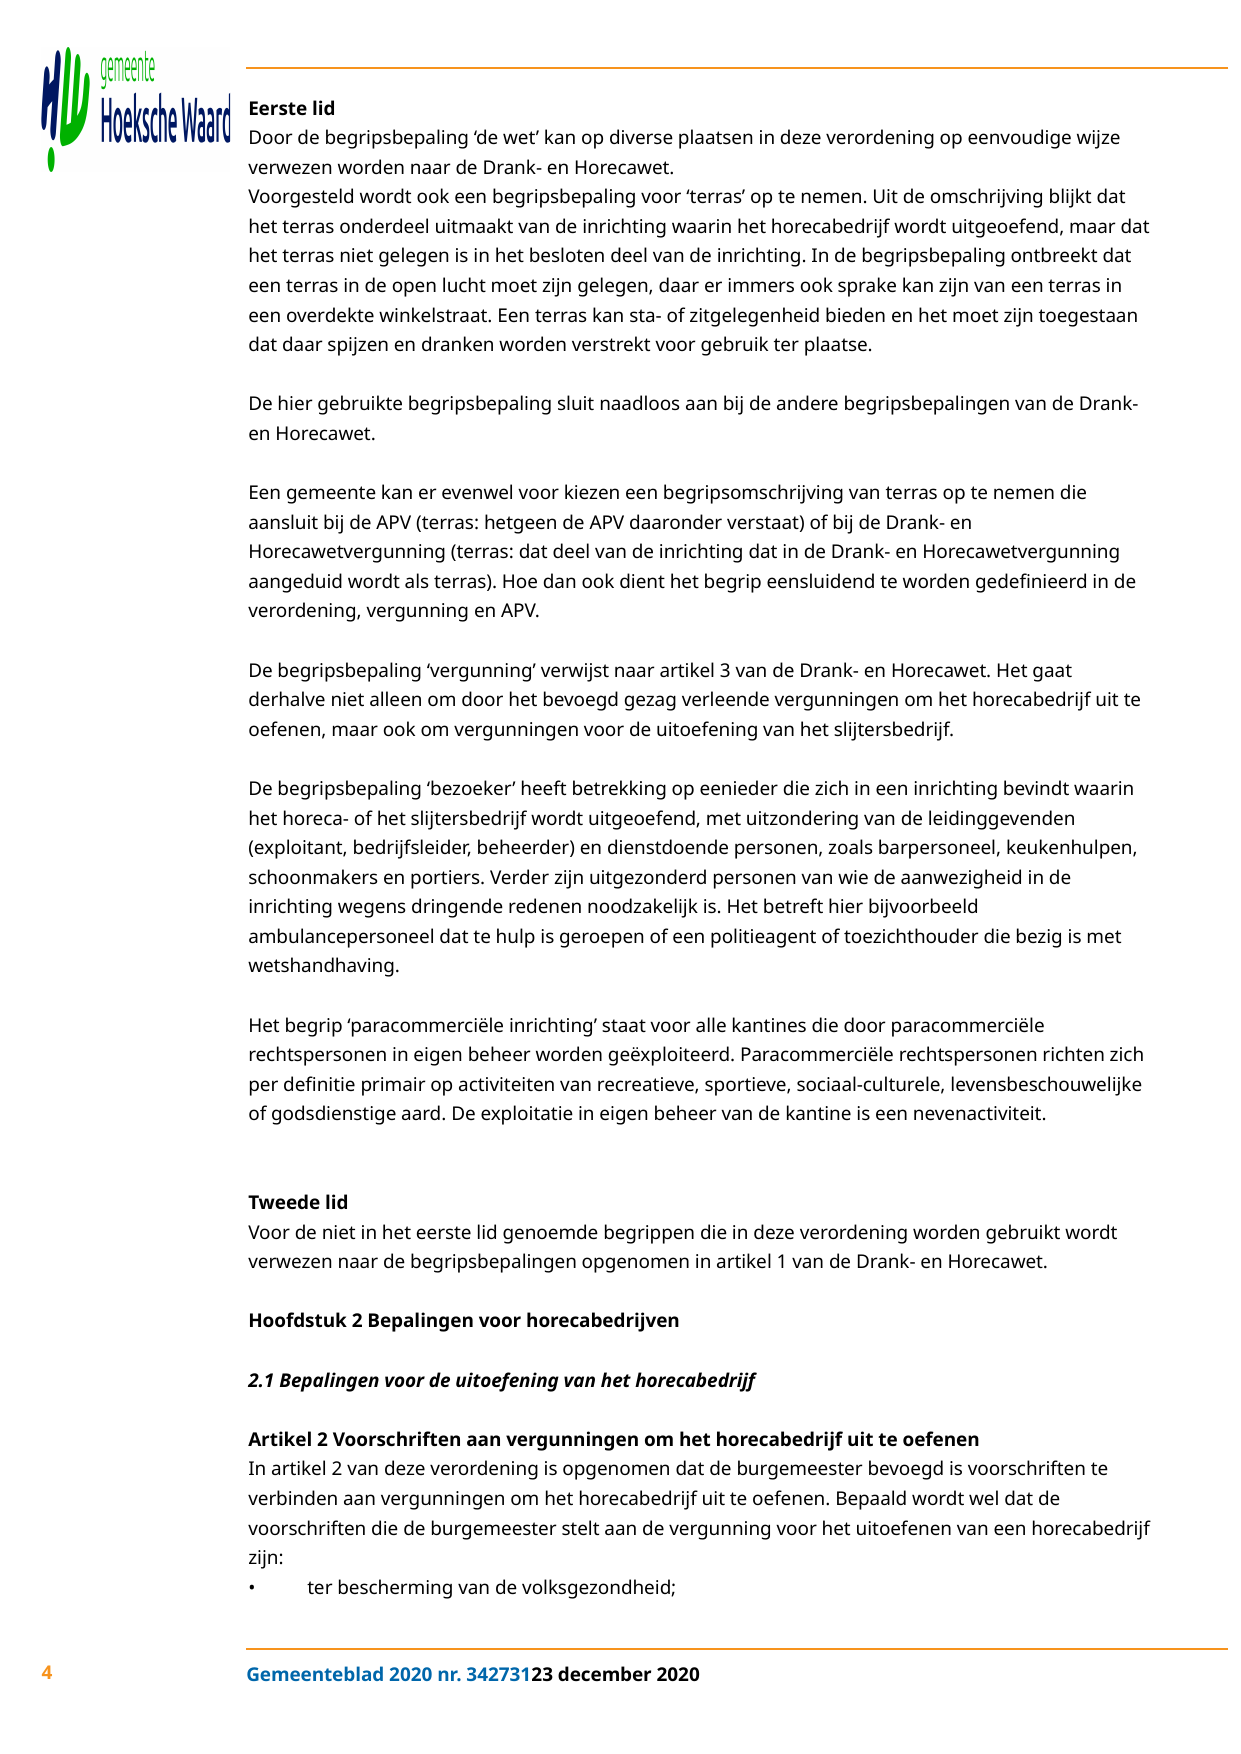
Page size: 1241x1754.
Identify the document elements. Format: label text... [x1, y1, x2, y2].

text Tweede lid [248, 1189, 1152, 1215]
text De begripsbepaling ‘vergunning’ verwijst naar artikel 3 van de Drank- en Horecawet. Het gaat derhalve niet alleen om door het bevoegd gezag verleende vergunningen om het horecabedrijf uit te oefenen, maar ook om vergunningen voor de uitoefening van het slijtersbedrijf. [248, 657, 1152, 742]
text Het begrip ‘paracommerciële inrichting’ staat voor alle kantines die door paracommerciële rechtspersonen in eigen beheer worden geëxploiteerd. Paracommerciële rechtspersonen richten zich per definitie primair op activiteiten van recreatieve, sportieve, sociaal-culturele, levensbeschouwelijke of godsdienstige aard. De exploitatie in eigen beheer van de kantine is een nevenactiviteit. [248, 1012, 1152, 1126]
picture [41, 47, 231, 172]
text Eerste lid [248, 95, 1152, 121]
text Voor de niet in het eerste lid genoemde begrippen die in deze verordening worden gebruikt wordt verwezen naar de begripsbepalingen opgenomen in artikel 1 van de Drank- en Horecawet. [248, 1219, 1152, 1274]
text In artikel 2 van deze verordening is opgenomen dat de burgemeester bevoegd is voorschriften te verbinden aan vergunningen om het horecabedrijf uit te oefenen. Bepaald wordt wel dat de voorschriften die de burgemeester stelt aan de vergunning voor het uitoefenen van een horecabedrijf zijn: [248, 1456, 1152, 1570]
text Door de begripsbepaling ‘de wet’ kan op diverse plaatsen in deze verordening op eenvoudige wijze verwezen worden naar de Drank- en Horecawet. [248, 124, 1152, 180]
list ter bescherming van de volksgezondheid; [248, 1574, 1152, 1600]
text Hoofdstuk 2 Bepalingen voor horecabedrijven [248, 1308, 1152, 1333]
text De begripsbepaling ‘bezoeker’ heeft betrekking op eenieder die zich in een inrichting bevindt waarin het horeca- of het slijtersbedrijf wordt uitgeoefend, met uitzondering van de leidinggevenden (exploitant, bedrijfsleider, beheerder) en dienstdoende personen, zoals barpersoneel, keukenhulpen, schoonmakers en portiers. Verder zijn uitgezonderd personen van wie de aanwezigheid in de inrichting wegens dringende redenen noodzakelijk is. Het betreft hier bijvoorbeeld ambulancepersoneel dat te hulp is geroepen of een politieagent of toezichthouder die bezig is met wetshandhaving. [248, 775, 1152, 978]
text 2.1 Bepalingen voor de uitoefening van het horecabedrijf [248, 1367, 1152, 1393]
text De hier gebruikte begripsbepaling sluit naadloos aan bij de andere begripsbepalingen van de Drank- en Horecawet. [248, 391, 1152, 446]
text Artikel 2 Voorschriften aan vergunningen om het horecabedrijf uit te oefenen [248, 1426, 1152, 1452]
text Voorgesteld wordt ook een begripsbepaling voor ‘terras’ op te nemen. Uit de omschrijving blijkt dat het terras onderdeel uitmaakt van de inrichting waarin het horecabedrijf wordt uitgeoefend, maar dat het terras niet gelegen is in het besloten deel van de inrichting. In de begripsbepaling ontbreekt dat een terras in de open lucht moet zijn gelegen, daar er immers ook sprake kan zijn van een terras in een overdekte winkelstraat. Een terras kan sta- of zitgelegenheid bieden en het moet zijn toegestaan dat daar spijzen en dranken worden verstrekt voor gebruik ter plaatse. [248, 183, 1152, 357]
text Een gemeente kan er evenwel voor kiezen een begripsomschrijving van terras op te nemen die aansluit bij de APV (terras: hetgeen de APV daaronder verstaat) of bij de Drank- en Horecawetvergunning (terras: dat deel van de inrichting dat in de Drank- en Horecawetvergunning aangeduid wordt als terras). Hoe dan ook dient het begrip eensluidend te worden gedefinieerd in de verordening, vergunning en APV. [248, 479, 1152, 623]
